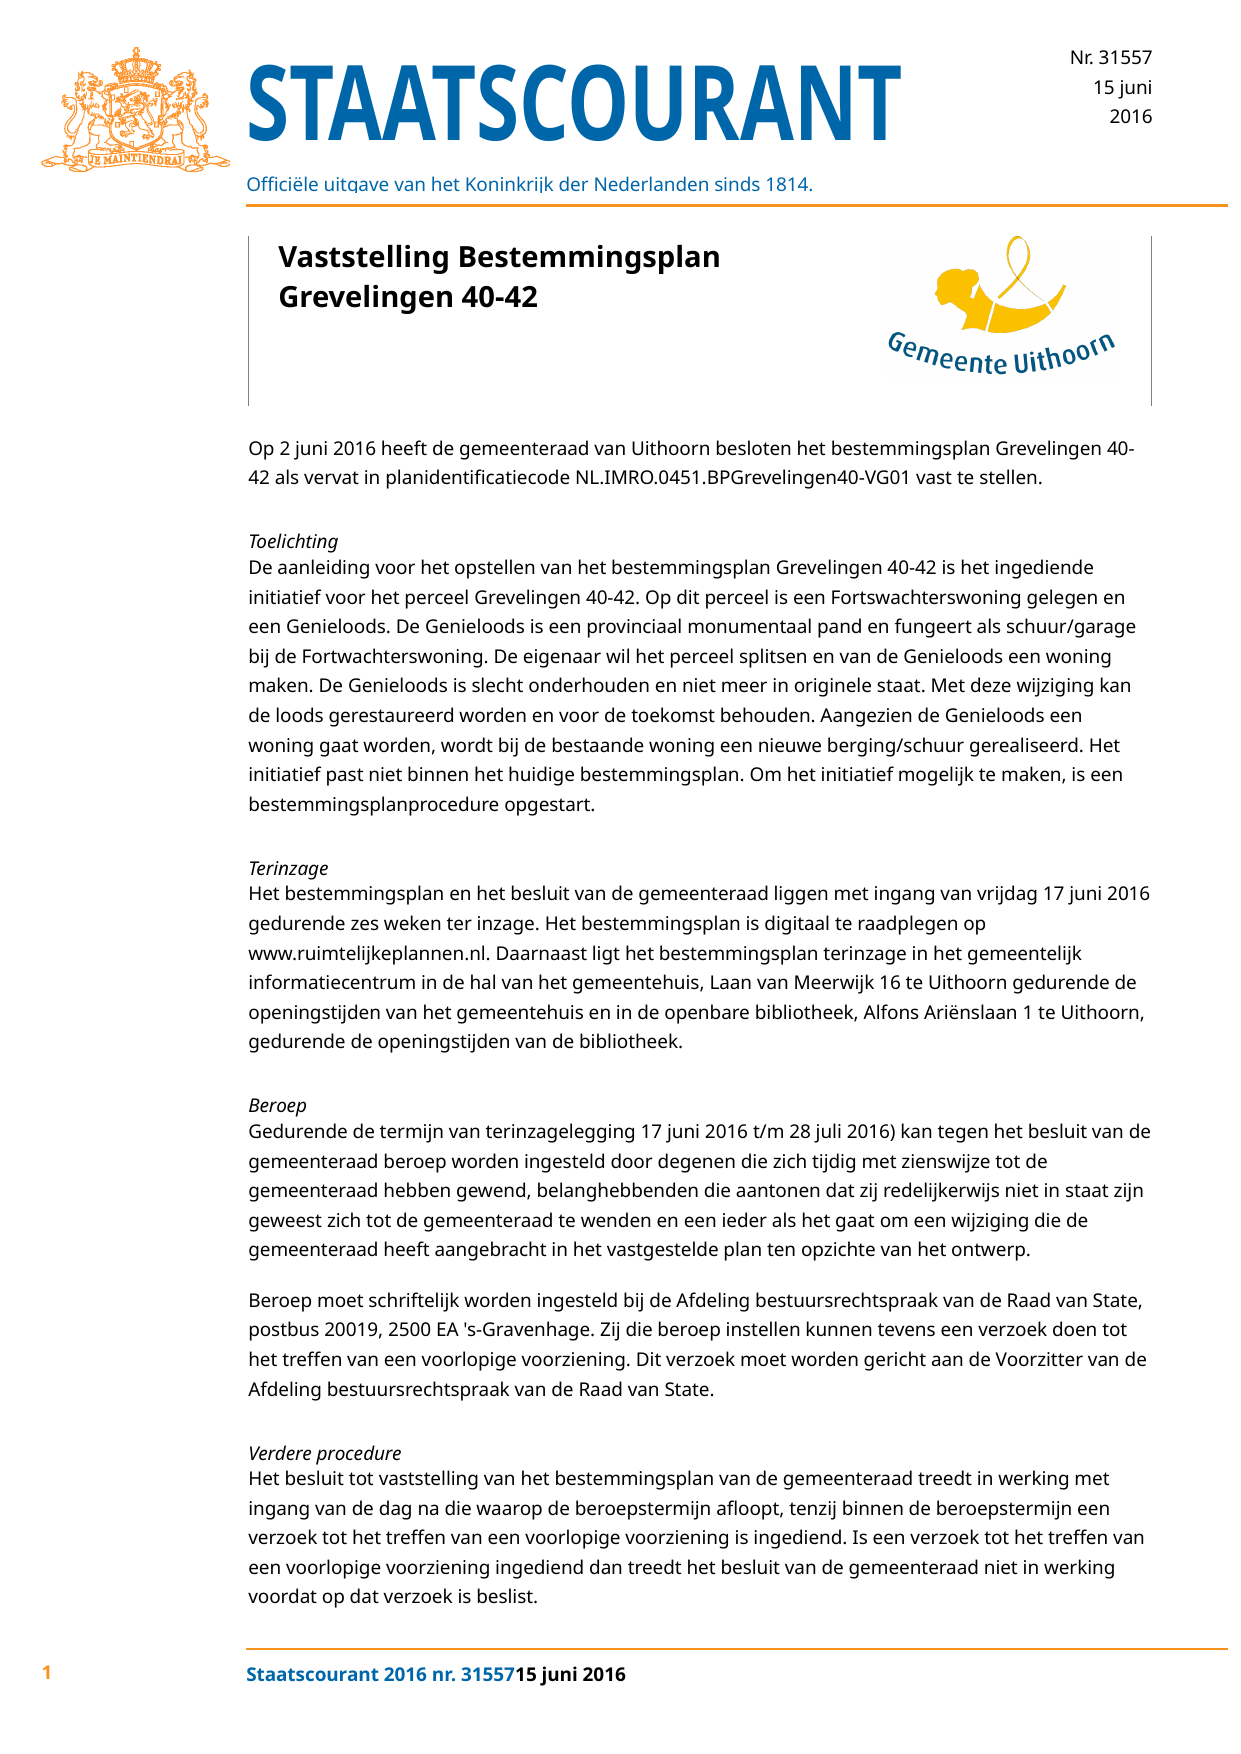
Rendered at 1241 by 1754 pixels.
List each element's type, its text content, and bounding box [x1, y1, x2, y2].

picture [41, 47, 231, 172]
picture [882, 236, 1119, 380]
table_header [850, 236, 1151, 406]
text Beroep [248, 1092, 1152, 1118]
text Verdere procedure [248, 1440, 1152, 1465]
text Het besluit tot vaststelling van het bestemmingsplan van de gemeenteraad treedt in werking met ingang van de dag na die waarop de beroepstermijn afloopt, tenzij binnen de beroepstermijn een verzoek tot het treffen van een voorlopige voorziening is ingediend. Is een verzoek tot het treffen van een voorlopige voorziening ingediend dan treedt het besluit van de gemeenteraad niet in werking voordat op dat verzoek is beslist. [248, 1465, 1152, 1609]
table_header Vaststelling Bestemmingsplan Grevelingen 40-42 [249, 236, 850, 406]
text Het bestemmingsplan en het besluit van de gemeenteraad liggen met ingang van vrijdag 17 juni 2016 gedurende zes weken ter inzage. Het bestemmingsplan is digitaal te raadplegen op www.ruimtelijkeplannen.nl. Daarnaast ligt het bestemmingsplan terinzage in het gemeentelijk informatiecentrum in de hal van het gemeentehuis, Laan van Meerwijk 16 te Uithoorn gedurende de openingstijden van het gemeentehuis en in de openbare bibliotheek, Alfons Ariënslaan 1 te Uithoorn, gedurende de openingstijden van de bibliotheek. [248, 881, 1152, 1054]
text Terinzage [248, 855, 1152, 881]
text Toelichting [248, 528, 1152, 554]
text Op 2 juni 2016 heeft de gemeenteraad van Uithoorn besloten het bestemmingsplan Grevelingen 40-42 als vervat in planidentificatiecode NL.IMRO.0451.BPGrevelingen40-VG01 vast te stellen. [248, 435, 1152, 490]
text Beroep moet schriftelijk worden ingesteld bij de Afdeling bestuursrechtspraak van de Raad van State, postbus 20019, 2500 EA 's-Gravenhage. Zij die beroep instellen kunnen tevens een verzoek doen tot het treffen van een voorlopige voorziening. Dit verzoek moet worden gericht aan de Voorzitter van de Afdeling bestuursrechtspraak van de Raad van State. [248, 1287, 1152, 1401]
text Gedurende de termijn van terinzagelegging 17 juni 2016 t/m 28 juli 2016) kan tegen het besluit van de gemeenteraad beroep worden ingesteld door degenen die zich tijdig met zienswijze tot de gemeenteraad hebben gewend, belanghebbenden die aantonen dat zij redelijkerwijs niet in staat zijn geweest zich tot de gemeenteraad te wenden en een ieder als het gaat om een wijziging die de gemeenteraad heeft aangebracht in het vastgestelde plan ten opzichte van het ontwerp. [248, 1118, 1152, 1262]
text De aanleiding voor het opstellen van het bestemmingsplan Grevelingen 40-42 is het ingediende initiatief voor het perceel Grevelingen 40-42. Op dit perceel is een Fortswachterswoning gelegen en een Genieloods. De Genieloods is een provinciaal monumentaal pand en fungeert als schuur/garage bij de Fortwachterswoning. De eigenaar wil het perceel splitsen en van de Genieloods een woning maken. De Genieloods is slecht onderhouden en niet meer in originele staat. Met deze wijziging kan de loods gerestaureerd worden en voor de toekomst behouden. Aangezien de Genieloods een woning gaat worden, wordt bij de bestaande woning een nieuwe berging/schuur gerealiseerd. Het initiatief past niet binnen het huidige bestemmingsplan. Om het initiatief mogelijk te maken, is een bestemmingsplanprocedure opgestart. [248, 554, 1152, 817]
